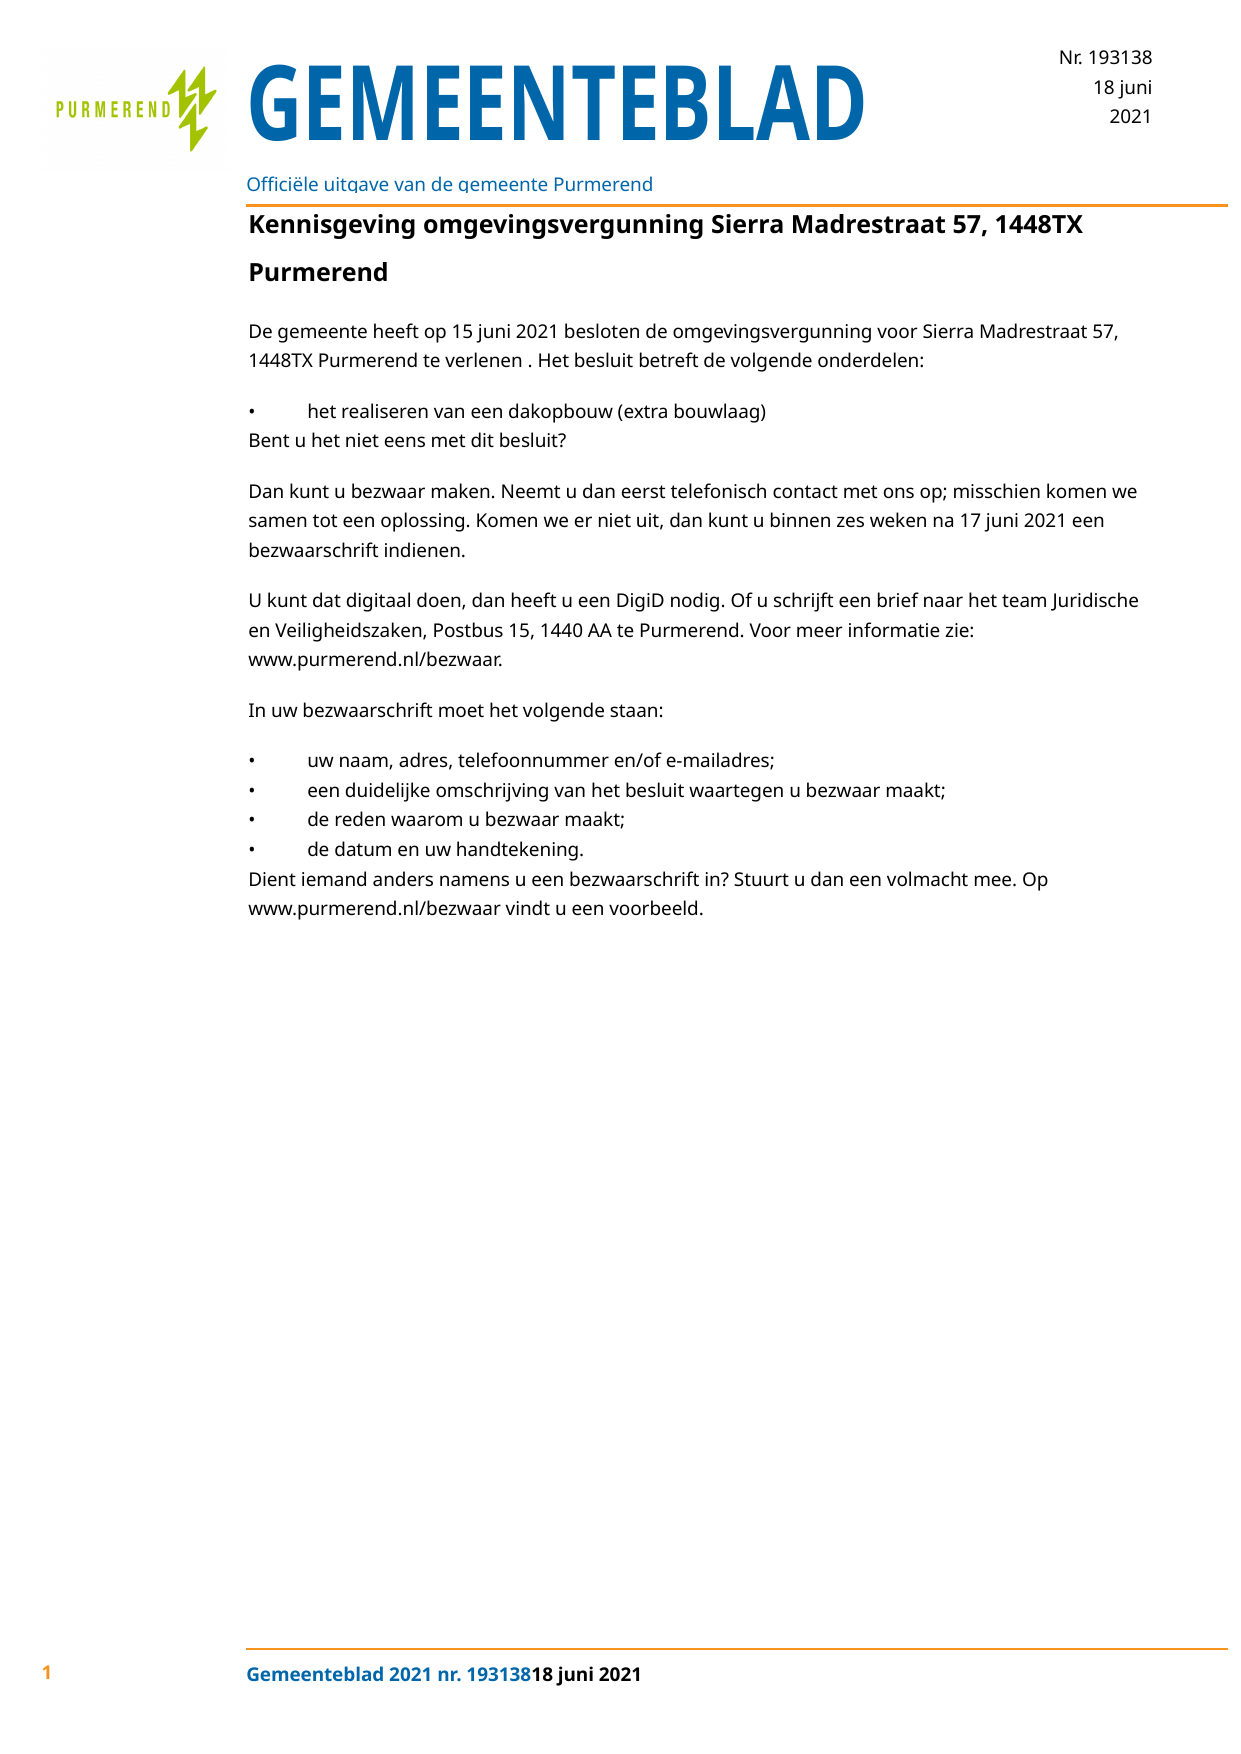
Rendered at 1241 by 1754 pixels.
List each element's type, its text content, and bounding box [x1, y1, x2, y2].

list het realiseren van een dakopbouw (extra bouwlaag) [248, 398, 1152, 424]
list de datum en uw handtekening. [248, 836, 1152, 862]
list een duidelijke omschrijving van het besluit waartegen u bezwaar maakt; [248, 777, 1152, 803]
text Bent u het niet eens met dit besluit? [248, 427, 1152, 453]
text U kunt dat digitaal doen, dan heeft u een DigiD nodig. Of u schrijft een brief naar het team Juridische en Veiligheidszaken, Postbus 15, 1440 AA te Purmerend. Voor meer informatie zie: www.purmerend.nl/bezwaar. [248, 587, 1152, 672]
list de reden waarom u bezwaar maakt; [248, 807, 1152, 832]
text Dient iemand anders namens u een bezwaarschrift in? Stuurt u dan een volmacht mee. Op www.purmerend.nl/bezwaar vindt u een voorbeeld. [248, 866, 1152, 921]
text Kennisgeving omgevingsvergunning Sierra Madrestraat 57, 1448TX Purmerend [248, 207, 1152, 288]
text Dan kunt u bezwaar maken. Neemt u dan eerst telefonisch contact met ons op; misschien komen we samen tot een oplossing. Komen we er niet uit, dan kunt u binnen zes weken na 17 juni 2021 een bezwaarschrift indienen. [248, 478, 1152, 563]
picture [41, 47, 231, 172]
text In uw bezwaarschrift moet het volgende staan: [248, 697, 1152, 723]
text De gemeente heeft op 15 juni 2021 besloten de omgevingsvergunning voor Sierra Madrestraat 57, 1448TX Purmerend te verlenen . Het besluit betreft de volgende onderdelen: [248, 318, 1152, 373]
list uw naam, adres, telefoonnummer en/of e-mailadres; [248, 747, 1152, 773]
